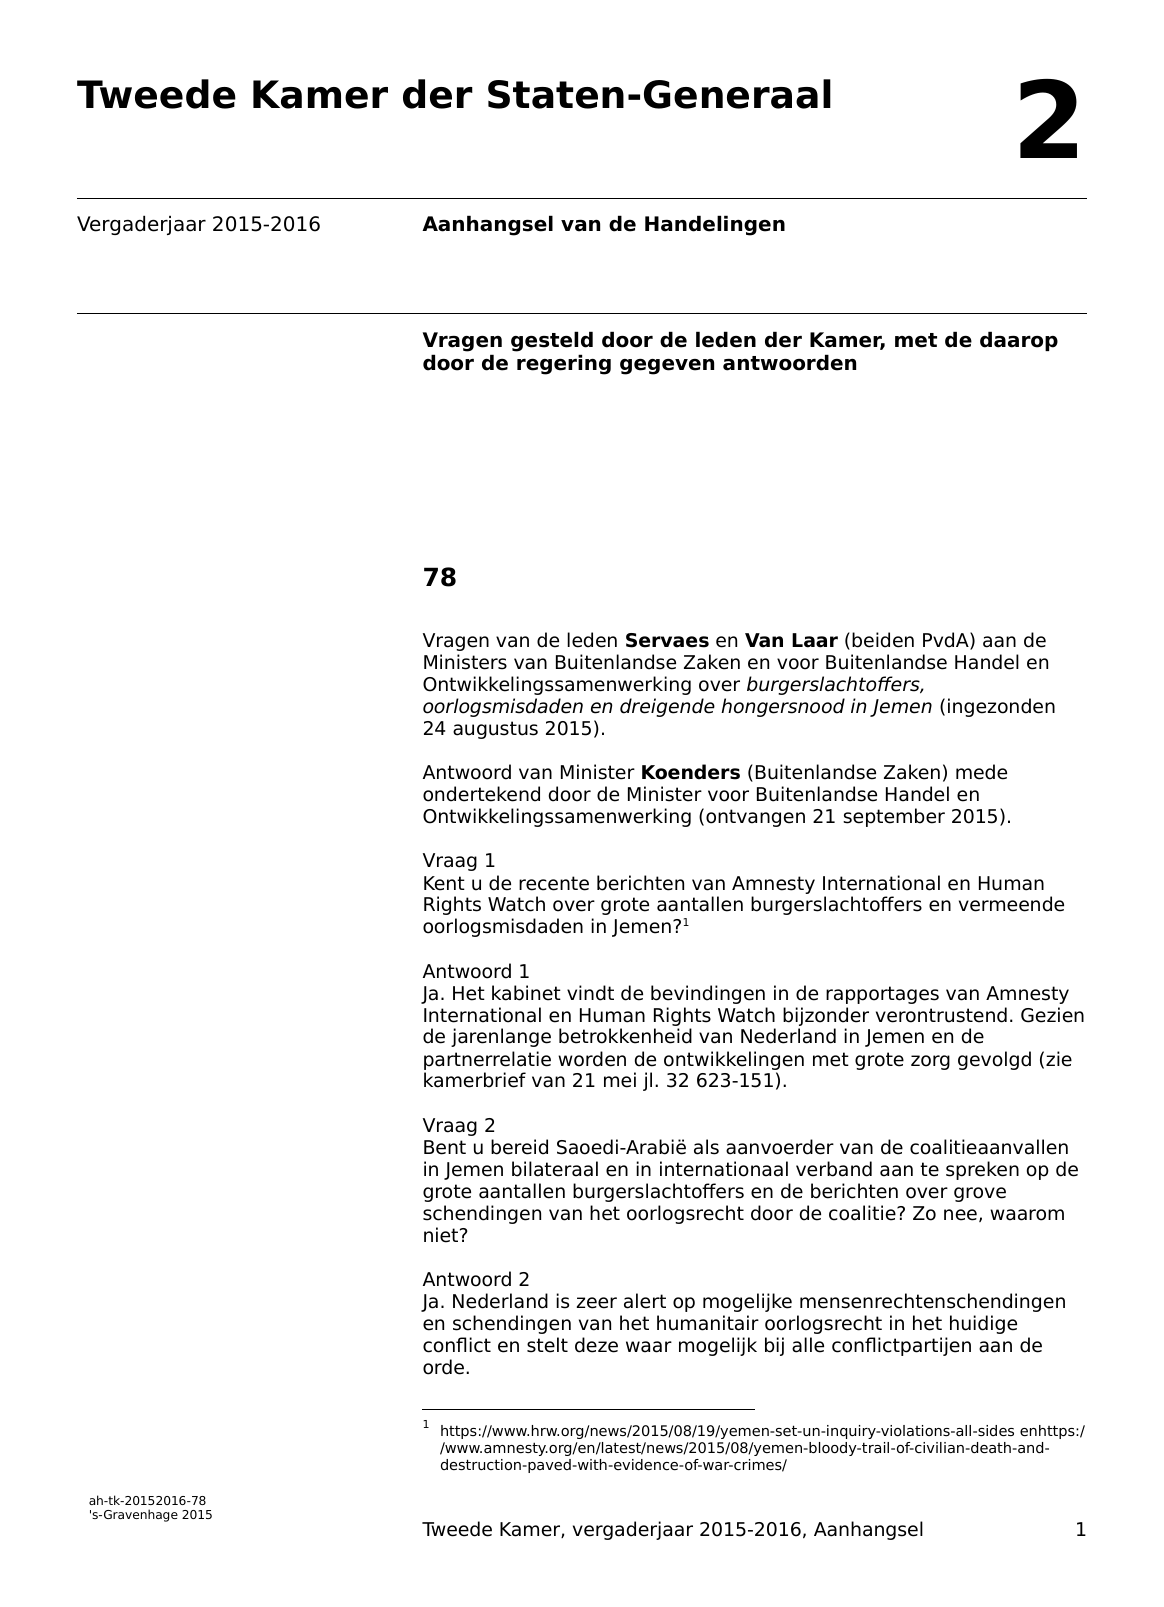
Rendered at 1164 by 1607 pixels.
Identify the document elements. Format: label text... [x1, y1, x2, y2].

table_cell Vragen gesteld door de leden der Kamer, met de daarop door de regering gegeven antwoorden [422, 314, 1087, 375]
text ah-tk-20152016-78 [88, 1494, 323, 1508]
text Ja. Het kabinet vindt de bevindingen in de rapportages van Amnesty International en Human Rights Watch bijzonder verontrustend. Gezien de jarenlange betrokkenheid van Nederland in Jemen en de partnerrelatie worden de ontwikkelingen met grote zorg gevolgd (zie kamerbrief van 21 mei jl. 32 623-151). [422, 982, 1087, 1092]
text Antwoord 2 [422, 1269, 1087, 1291]
text Vragen van de leden Servaes en Van Laar (beiden PvdA) aan de Ministers van Buitenlandse Zaken en voor Buitenlandse Handel en Ontwikkelingssamenwerking over burgerslachtoffers, oorlogsmisdaden en dreigende hongersnood in Jemen (ingezonden 24 augustus 2015). [422, 630, 1087, 740]
text Vraag 1 [422, 850, 1087, 872]
text Antwoord van Minister Koenders (Buitenlandse Zaken) mede ondertekend door de Minister voor Buitenlandse Handel en Ontwikkelingssamenwerking (ontvangen 21 september 2015). [422, 762, 1087, 828]
text Ja. Nederland is zeer alert op mogelijke mensenrechtenschendingen en schendingen van het humanitair oorlogsrecht in het huidige conflict en stelt deze waar mogelijk bij alle conflictpartijen aan de orde. [422, 1291, 1087, 1378]
table_cell Vergaderjaar 2015-2016 [77, 199, 422, 313]
table_header Tweede Kamer der Staten-Generaal [77, 59, 886, 198]
text https://www.hrw.org/news/2015/08/19/yemen-set-un-inquiry-violations-all-sides enhttps://www.amnesty.org/en/latest/news/2015/08/yemen-bloody-trail-of-civilian-death-and-destruction-paved-with-evidence-of-war-crimes/ [422, 1418, 1087, 1474]
table_header 2 [886, 59, 1087, 198]
table_cell Aanhangsel van de Handelingen [422, 199, 1087, 313]
text Antwoord 1 [422, 961, 1087, 982]
text Vraag 2 [422, 1114, 1087, 1137]
text Bent u bereid Saoedi-Arabië als aanvoerder van de coalitieaanvallen in Jemen bilateraal en in internationaal verband aan te spreken op de grote aantallen burgerslachtoffers en de berichten over grove schendingen van het oorlogsrecht door de coalitie? Zo nee, waarom niet? [422, 1137, 1087, 1246]
text 's-Gravenhage 2015 [88, 1508, 323, 1522]
text Kent u de recente berichten van Amnesty International en Human Rights Watch over grote aantallen burgerslachtoffers en vermeende oorlogsmisdaden in Jemen? [422, 872, 1087, 938]
table_cell [77, 314, 422, 375]
text 78 [422, 563, 1087, 592]
